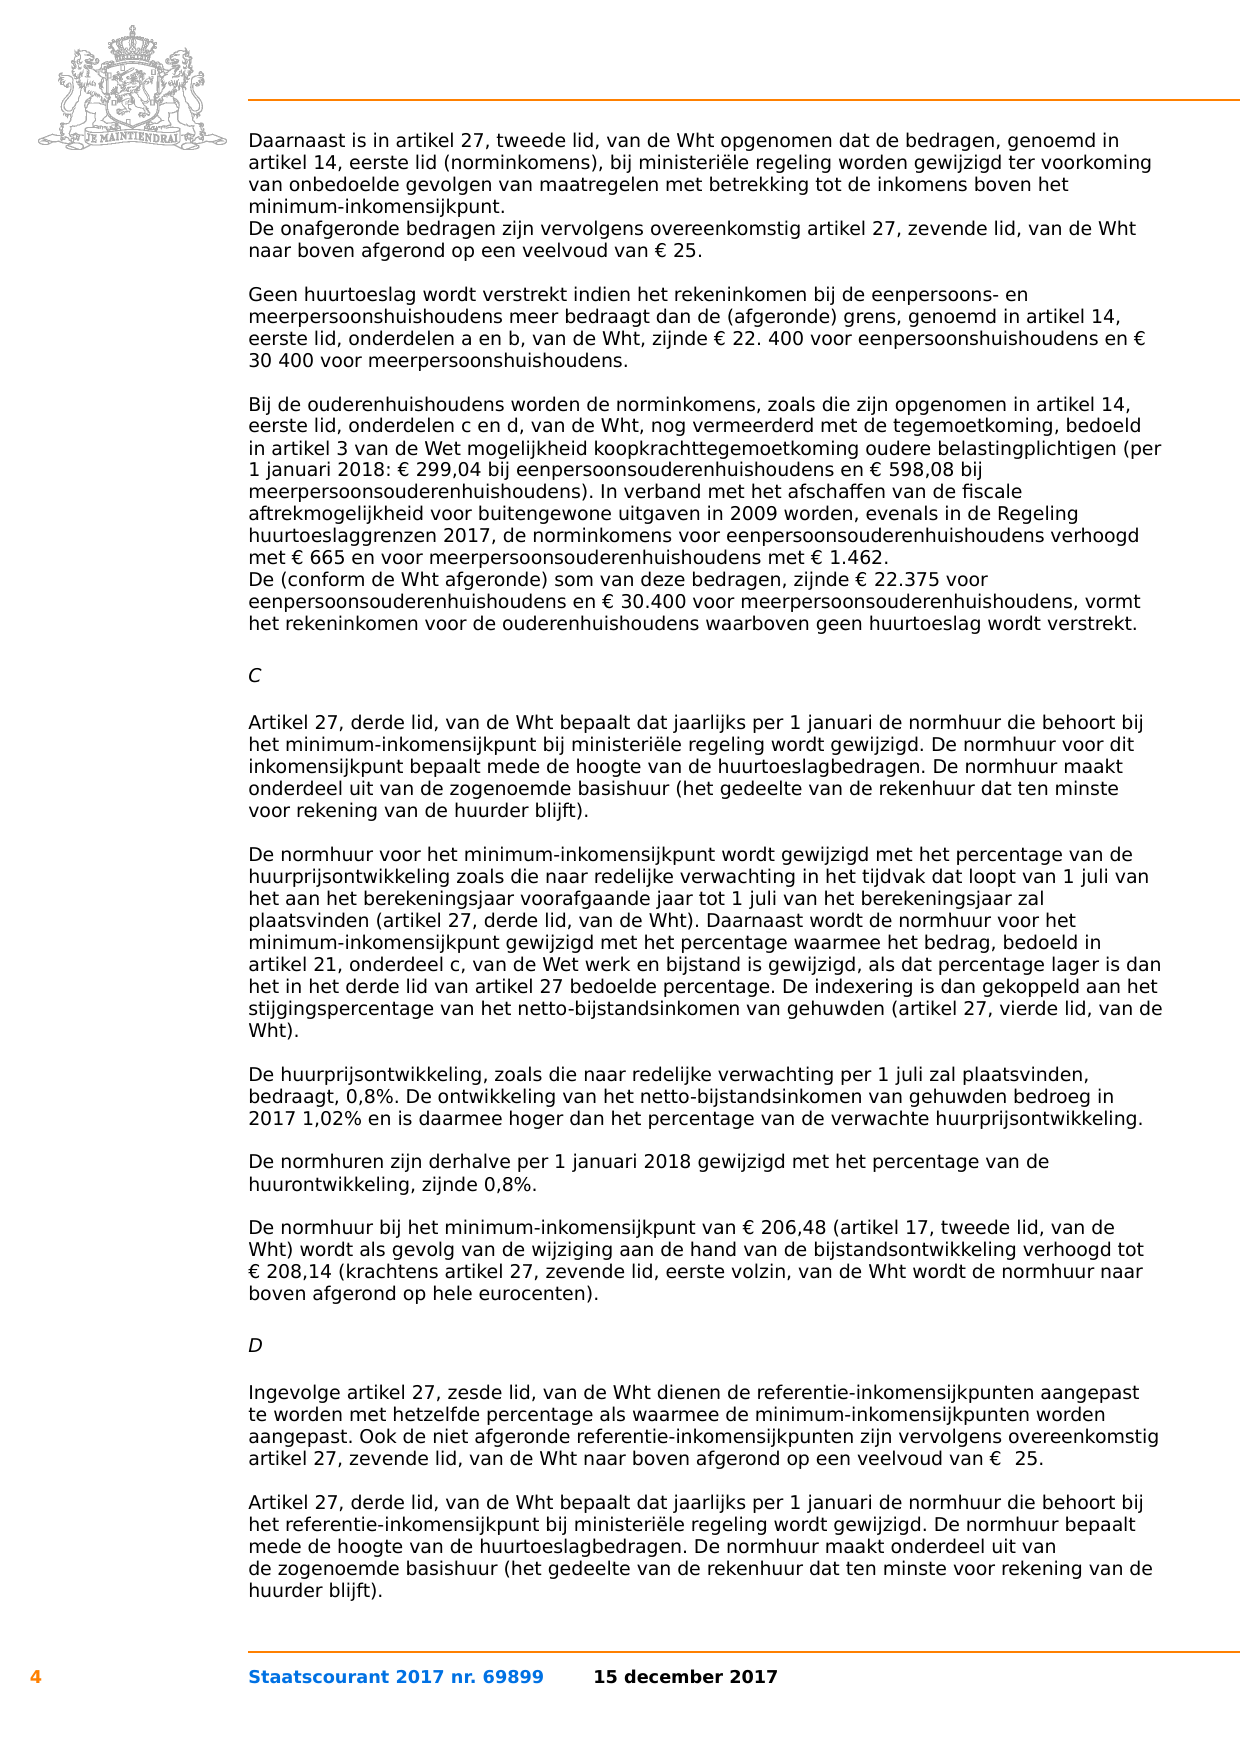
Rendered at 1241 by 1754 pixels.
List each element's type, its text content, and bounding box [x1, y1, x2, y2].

picture [38, 25, 227, 150]
text De normhuur bij het minimum-inkomensijkpunt van € 206,48 (artikel 17, tweede lid, van de Wht) wordt als gevolg van de wijziging aan de hand van de bijstandsontwikkeling verhoogd tot € 208,14 (krachtens artikel 27, zevende lid, eerste volzin, van de Wht wordt de normhuur naar boven afgerond op hele eurocenten). [248, 1217, 1163, 1305]
text Artikel 27, derde lid, van de Wht bepaalt dat jaarlijks per 1 januari de normhuur die behoort bij het minimum-inkomensijkpunt bij ministeriële regeling wordt gewijzigd. De normhuur voor dit inkomensijkpunt bepaalt mede de hoogte van de huurtoeslagbedragen. De normhuur maakt onderdeel uit van de zogenoemde basishuur (het gedeelte van de rekenhuur dat ten minste voor rekening van de huurder blijft). [248, 712, 1163, 822]
text de zogenoemde basishuur (het gedeelte van de rekenhuur dat ten minste voor rekening van de huurder blijft). [248, 1558, 1163, 1602]
text Daarnaast is in artikel 27, tweede lid, van de Wht opgenomen dat de bedragen, genoemd in artikel 14, eerste lid (norminkomens), bij ministeriële regeling worden gewijzigd ter voorkoming van onbedoelde gevolgen van maatregelen met betrekking tot de inkomens boven het minimum-inkomensijkpunt. [248, 130, 1163, 218]
text Geen huurtoeslag wordt verstrekt indien het rekeninkomen bij de eenpersoons- en meerpersoonshuishoudens meer bedraagt dan de (afgeronde) grens, genoemd in artikel 14, eerste lid, onderdelen a en b, van de Wht, zijnde € 22. 400 voor eenpersoonshuishoudens en € 30 400 voor meerpersoonshuishoudens. [248, 284, 1163, 372]
text Bij de ouderenhuishoudens worden de norminkomens, zoals die zijn opgenomen in artikel 14, eerste lid, onderdelen c en d, van de Wht, nog vermeerderd met de tegemoetkoming, bedoeld in artikel 3 van de Wet mogelijkheid koopkrachttegemoetkoming oudere belastingplichtigen (per 1 januari 2018: € 299,04 bij eenpersoonsouderenhuishoudens en € 598,08 bij meerpersoonsouderenhuishoudens). In verband met het afschaffen van de fiscale aftrekmogelijkheid voor buitengewone uitgaven in 2009 worden, evenals in de Regeling huurtoeslaggrenzen 2017, de norminkomens voor eenpersoonsouderenhuishoudens verhoogd met € 665 en voor meerpersoonsouderenhuishoudens met € 1.462. [248, 393, 1163, 569]
text De onafgeronde bedragen zijn vervolgens overeenkomstig artikel 27, zevende lid, van de Wht naar boven afgerond op een veelvoud van € 25. [248, 218, 1163, 262]
text Ingevolge artikel 27, zesde lid, van de Wht dienen de referentie-inkomensijkpunten aangepast te worden met hetzelfde percentage als waarmee de minimum-inkomensijkpunten worden aangepast. Ook de niet afgeronde referentie-inkomensijkpunten zijn vervolgens overeenkomstig artikel 27, zevende lid, van de Wht naar boven afgerond op een veelvoud van € 25. [248, 1382, 1163, 1470]
text De huurprijsontwikkeling, zoals die naar redelijke verwachting per 1 juli zal plaatsvinden, bedraagt, 0,8%. De ontwikkeling van het netto-bijstandsinkomen van gehuwden bedroeg in 2017 1,02% en is daarmee hoger dan het percentage van de verwachte huurprijsontwikkeling. [248, 1064, 1163, 1129]
text De normhuur voor het minimum-inkomensijkpunt wordt gewijzigd met het percentage van de huurprijsontwikkeling zoals die naar redelijke verwachting in het tijdvak dat loopt van 1 juli van het aan het berekeningsjaar voorafgaande jaar tot 1 juli van het berekeningsjaar zal plaatsvinden (artikel 27, derde lid, van de Wht). Daarnaast wordt de normhuur voor het minimum-inkomensijkpunt gewijzigd met het percentage waarmee het bedrag, bedoeld in artikel 21, onderdeel c, van de Wet werk en bijstand is gewijzigd, als dat percentage lager is dan het in het derde lid van artikel 27 bedoelde percentage. De indexering is dan gekoppeld aan het stijgingspercentage van het netto-bijstandsinkomen van gehuwden (artikel 27, vierde lid, van de Wht). [248, 844, 1163, 1042]
text De (conform de Wht afgeronde) som van deze bedragen, zijnde € 22.375 voor eenpersoonsouderenhuishoudens en € 30.400 voor meerpersoonsouderenhuishoudens, vormt het rekeninkomen voor de ouderenhuishoudens waarboven geen huurtoeslag wordt verstrekt. [248, 569, 1163, 635]
text Artikel 27, derde lid, van de Wht bepaalt dat jaarlijks per 1 januari de normhuur die behoort bij het referentie-inkomensijkpunt bij ministeriële regeling wordt gewijzigd. De normhuur bepaalt mede de hoogte van de huurtoeslagbedragen. De normhuur maakt onderdeel uit van [248, 1492, 1163, 1558]
text De normhuren zijn derhalve per 1 januari 2018 gewijzigd met het percentage van de huurontwikkeling, zijnde 0,8%. [248, 1151, 1163, 1195]
subtitle D [248, 1335, 1163, 1357]
subtitle C [248, 665, 1163, 687]
